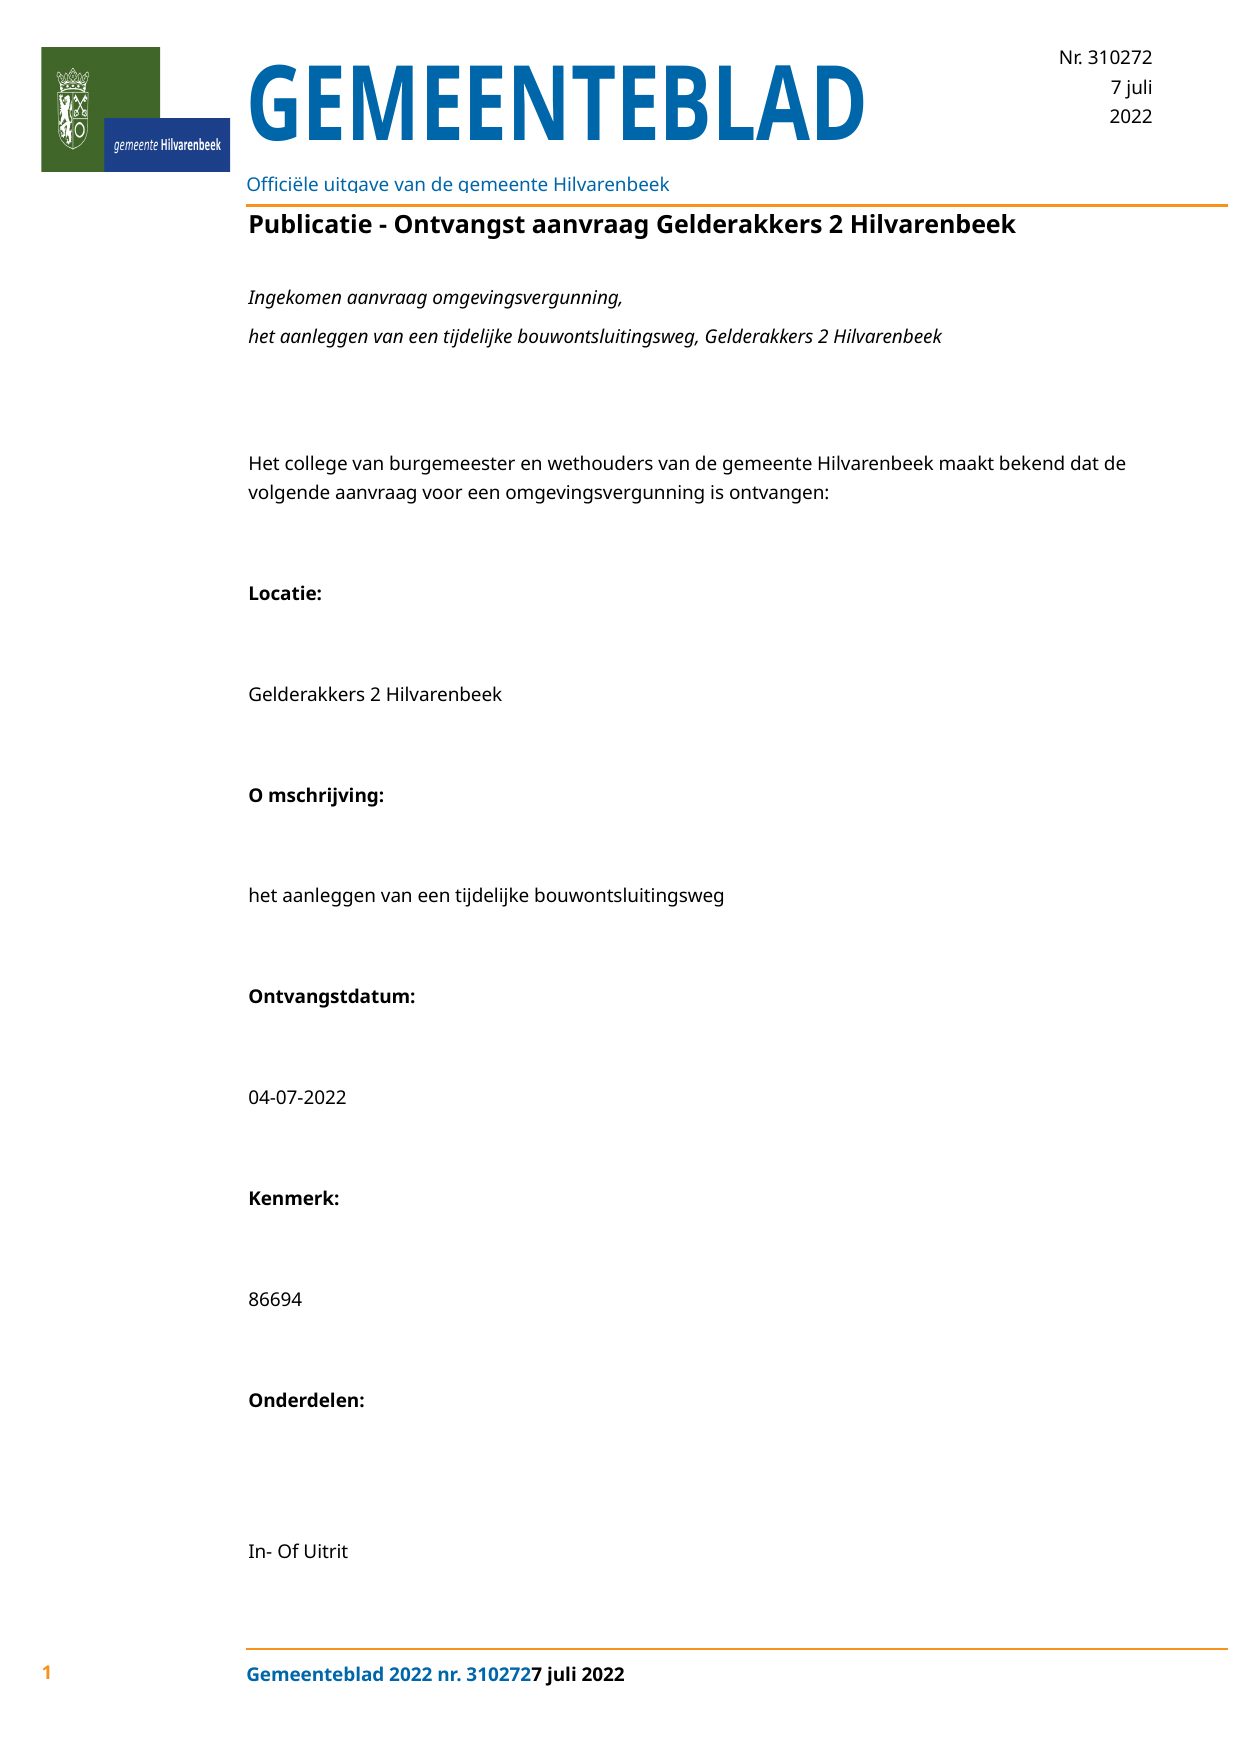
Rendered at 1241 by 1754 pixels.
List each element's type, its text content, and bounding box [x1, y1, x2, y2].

text het aanleggen van een tijdelijke bouwontsluitingsweg, Gelderakkers 2 Hilvarenbeek [248, 323, 1152, 349]
text Locatie: [248, 580, 1152, 606]
picture [41, 47, 231, 172]
text In- Of Uitrit [248, 1538, 1152, 1564]
text Gelderakkers 2 Hilvarenbeek [248, 681, 1152, 707]
text Onderdelen: [248, 1387, 1152, 1412]
text Ingekomen aanvraag omgevingsvergunning, [248, 284, 1152, 309]
text Publicatie - Ontvangst aanvraag Gelderakkers 2 Hilvarenbeek [248, 207, 1152, 241]
text Ontvangstdatum: [248, 983, 1152, 1009]
text Kenmerk: [248, 1185, 1152, 1211]
text 04-07-2022 [248, 1084, 1152, 1110]
text het aanleggen van een tijdelijke bouwontsluitingsweg [248, 883, 1152, 908]
text O mschrijving: [248, 782, 1152, 807]
text Het college van burgemeester en wethouders van de gemeente Hilvarenbeek maakt bekend dat de volgende aanvraag voor een omgevingsvergunning is ontvangen: [248, 450, 1152, 505]
text 86694 [248, 1286, 1152, 1312]
